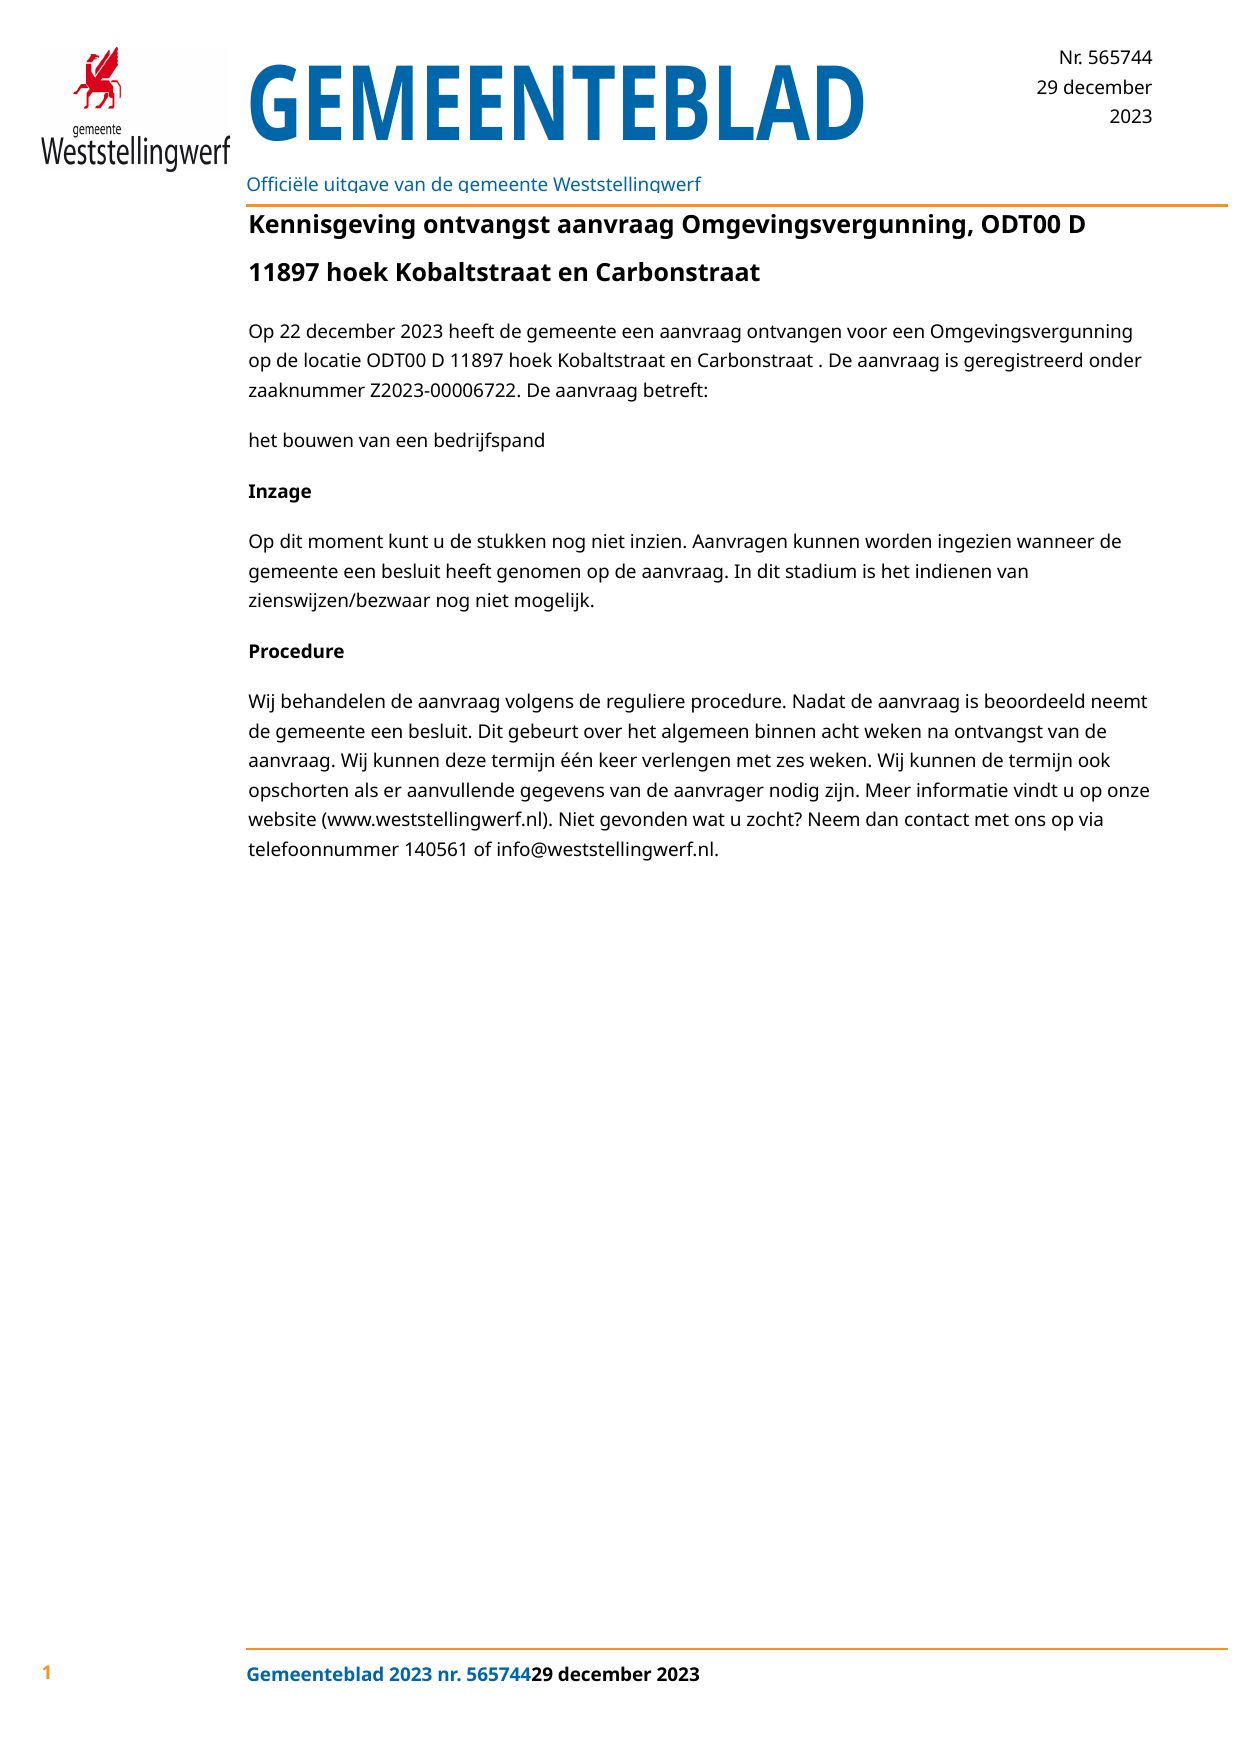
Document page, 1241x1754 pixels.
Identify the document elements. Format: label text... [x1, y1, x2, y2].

text Inzage [248, 478, 1152, 504]
picture [41, 47, 231, 172]
text Op 22 december 2023 heeft de gemeente een aanvraag ontvangen voor een Omgevingsvergunning op de locatie ODT00 D 11897 hoek Kobaltstraat en Carbonstraat . De aanvraag is geregistreerd onder zaaknummer Z2023-00006722. De aanvraag betreft: [248, 318, 1152, 403]
text het bouwen van een bedrijfspand [248, 427, 1152, 453]
text Wij behandelen de aanvraag volgens de reguliere procedure. Nadat de aanvraag is beoordeeld neemt de gemeente een besluit. Dit gebeurt over het algemeen binnen acht weken na ontvangst van de aanvraag. Wij kunnen deze termijn één keer verlengen met zes weken. Wij kunnen de termijn ook opschorten als er aanvullende gegevens van de aanvrager nodig zijn. Meer informatie vindt u op onze website (www.weststellingwerf.nl). Niet gevonden wat u zocht? Neem dan contact met ons op via telefoonnummer 140561 of info@weststellingwerf.nl. [248, 688, 1152, 862]
text Procedure [248, 638, 1152, 664]
text Kennisgeving ontvangst aanvraag Omgevingsvergunning, ODT00 D 11897 hoek Kobaltstraat en Carbonstraat [248, 207, 1152, 288]
text Op dit moment kunt u de stukken nog niet inzien. Aanvragen kunnen worden ingezien wanneer de gemeente een besluit heeft genomen op de aanvraag. In dit stadium is het indienen van zienswijzen/bezwaar nog niet mogelijk. [248, 528, 1152, 613]
